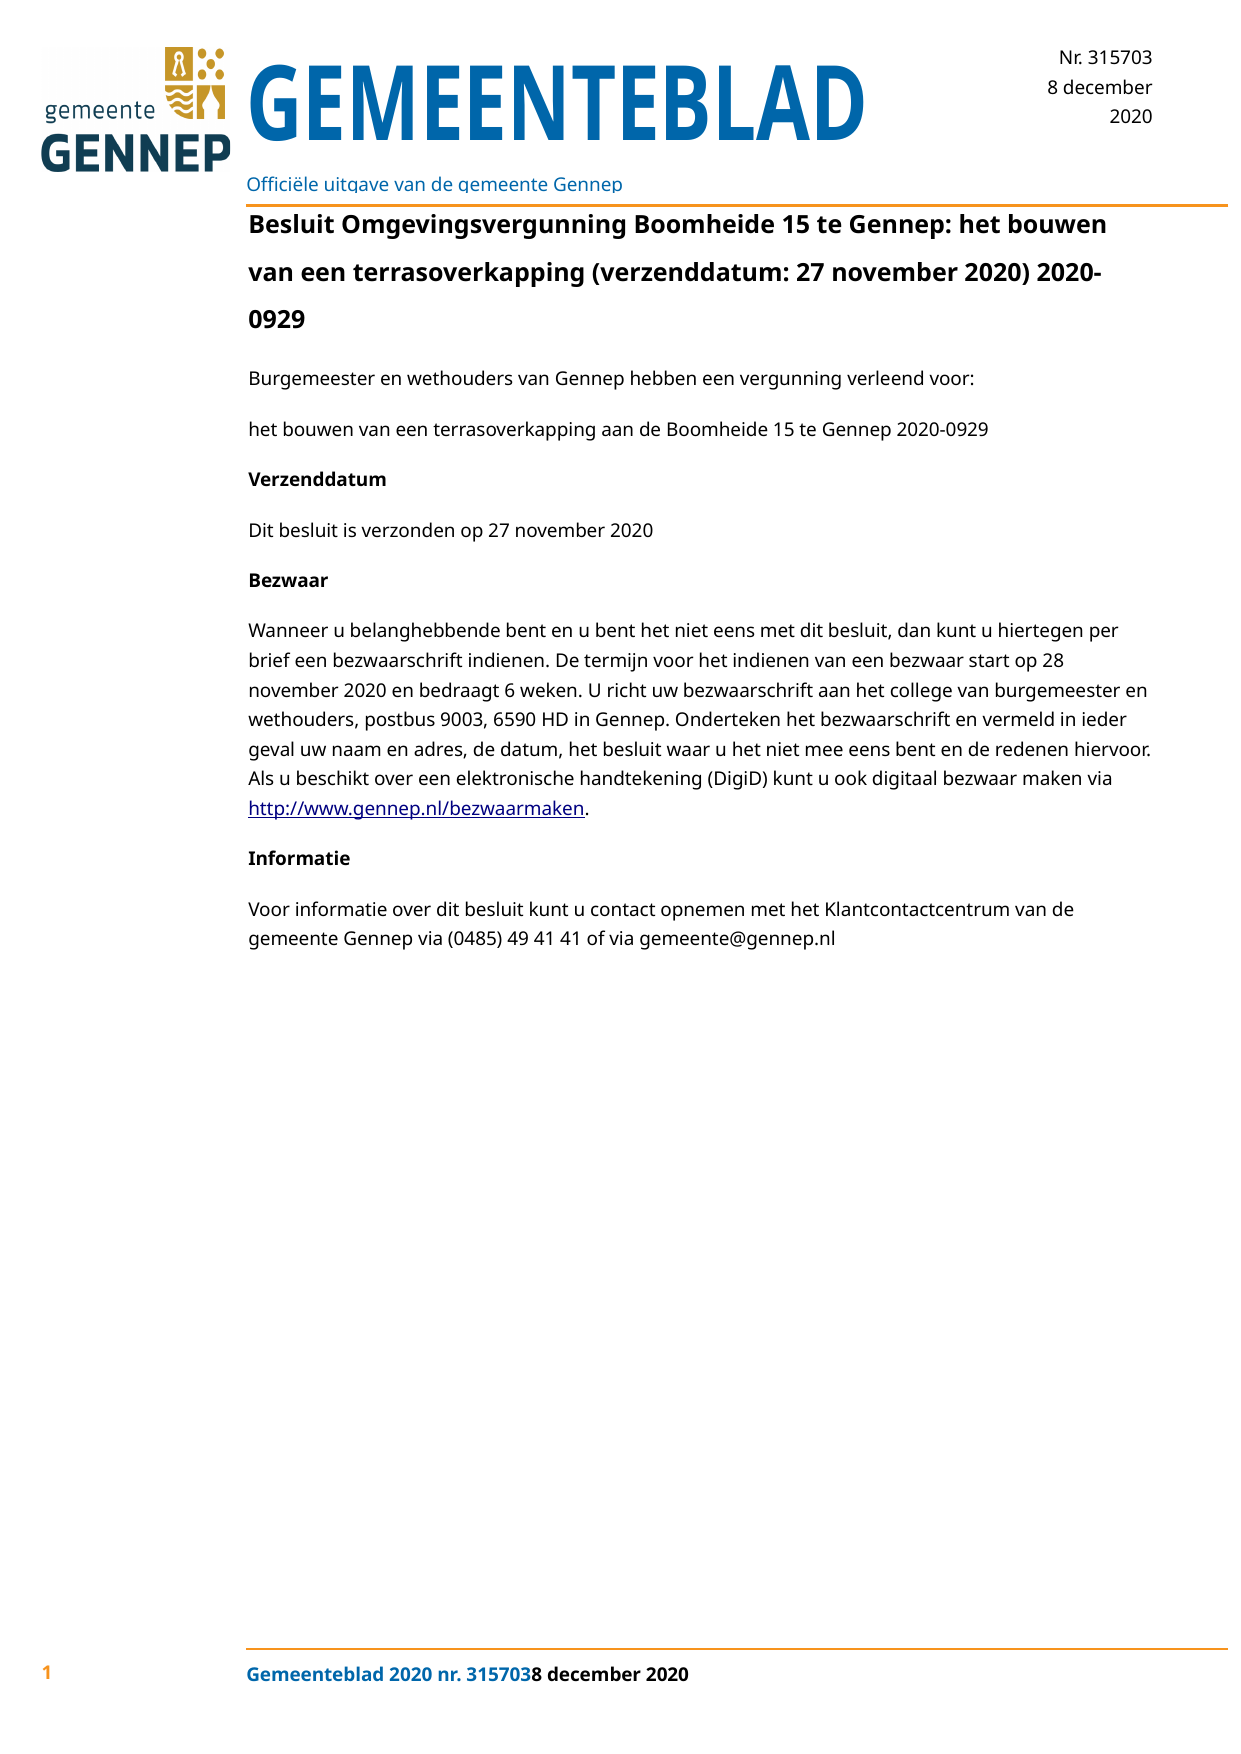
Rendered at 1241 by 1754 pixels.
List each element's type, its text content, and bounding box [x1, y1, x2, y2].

text Besluit Omgevingsvergunning Boomheide 15 te Gennep: het bouwen van een terrasoverkapping (verzenddatum: 27 november 2020) 2020-0929 [248, 207, 1152, 336]
text Dit besluit is verzonden op 27 november 2020 [248, 517, 1152, 542]
picture [41, 47, 231, 172]
text Verzenddatum [248, 466, 1152, 492]
text Bezwaar [248, 567, 1152, 593]
text het bouwen van een terrasoverkapping aan de Boomheide 15 te Gennep 2020-0929 [248, 416, 1152, 442]
text Burgemeester en wethouders van Gennep hebben een vergunning verleend voor: [248, 366, 1152, 391]
text Informatie [248, 846, 1152, 871]
text Voor informatie over dit besluit kunt u contact opnemen met het Klantcontactcentrum van de gemeente Gennep via (0485) 49 41 41 of via gemeente@gennep.nl [248, 896, 1152, 951]
text Wanneer u belanghebbende bent en u bent het niet eens met dit besluit, dan kunt u hiertegen per brief een bezwaarschrift indienen. De termijn voor het indienen van een bezwaar start op 28 november 2020 en bedraagt 6 weken. U richt uw bezwaarschrift aan het college van burgemeester en wethouders, postbus 9003, 6590 HD in Gennep. Onderteken het bezwaarschrift en vermeld in ieder geval uw naam en adres, de datum, het besluit waar u het niet mee eens bent en de redenen hiervoor. Als u beschikt over een elektronische handtekening (DigiD) kunt u ook digitaal bezwaar maken via http://www.gennep.nl/bezwaarmaken. [248, 618, 1152, 821]
